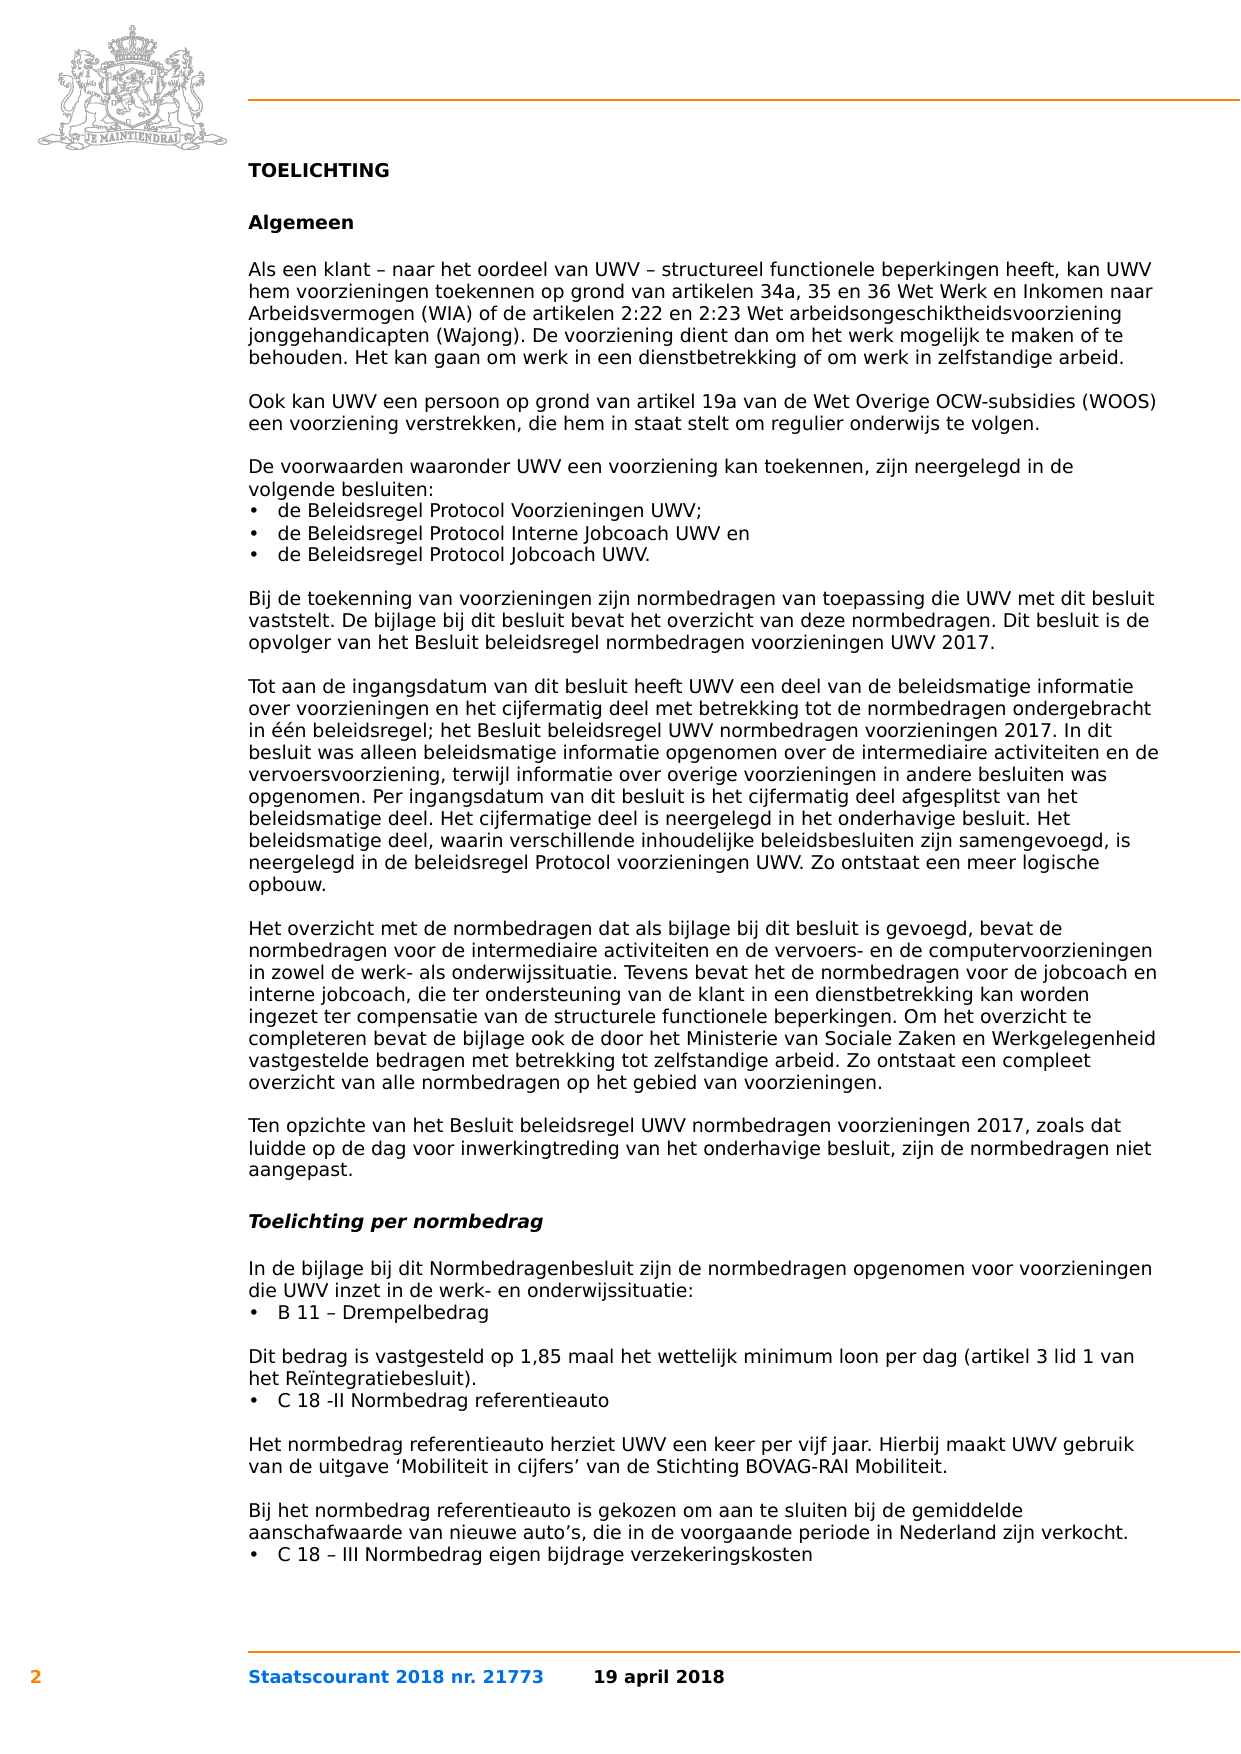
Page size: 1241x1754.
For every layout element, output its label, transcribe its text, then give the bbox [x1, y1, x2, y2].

text • C 18 – III Normbedrag eigen bijdrage verzekeringskosten [248, 1544, 1163, 1566]
subtitle Algemeen [248, 212, 1163, 234]
text • C 18 -II Normbedrag referentieauto [248, 1390, 1163, 1412]
picture [38, 25, 227, 150]
text Het overzicht met de normbedragen dat als bijlage bij dit besluit is gevoegd, bevat de normbedragen voor de intermediaire activiteiten en de vervoers- en de computervoorzieningen in zowel de werk- als onderwijssituatie. Tevens bevat het de normbedragen voor de jobcoach en interne jobcoach, die ter ondersteuning van de klant in een dienstbetrekking kan worden ingezet ter compensatie van de structurele functionele beperkingen. Om het overzicht te completeren bevat de bijlage ook de door het Ministerie van Sociale Zaken en Werkgelegenheid vastgestelde bedragen met betrekking tot zelfstandige arbeid. Zo ontstaat een compleet overzicht van alle normbedragen op het gebied van voorzieningen. [248, 918, 1163, 1093]
text Het normbedrag referentieauto herziet UWV een keer per vijf jaar. Hierbij maakt UWV gebruik van de uitgave ‘Mobiliteit in cijfers’ van de Stichting BOVAG-RAI Mobiliteit. [248, 1434, 1163, 1478]
subtitle TOELICHTING [248, 160, 1163, 182]
text • de Beleidsregel Protocol Jobcoach UWV. [248, 544, 1163, 566]
text De voorwaarden waaronder UWV een voorziening kan toekennen, zijn neergelegd in de volgende besluiten: [248, 456, 1163, 500]
subtitle Toelichting per normbedrag [248, 1211, 1163, 1233]
text Dit bedrag is vastgesteld op 1,85 maal het wettelijk minimum loon per dag (artikel 3 lid 1 van het Reïntegratiebesluit). [248, 1346, 1163, 1390]
text Bij het normbedrag referentieauto is gekozen om aan te sluiten bij de gemiddelde aanschafwaarde van nieuwe auto’s, die in de voorgaande periode in Nederland zijn verkocht. [248, 1500, 1163, 1544]
text • de Beleidsregel Protocol Voorzieningen UWV; [248, 500, 1163, 522]
text • de Beleidsregel Protocol Interne Jobcoach UWV en [248, 522, 1163, 544]
text In de bijlage bij dit Normbedragenbesluit zijn de normbedragen opgenomen voor voorzieningen die UWV inzet in de werk- en onderwijssituatie: [248, 1258, 1163, 1302]
text Tot aan de ingangsdatum van dit besluit heeft UWV een deel van de beleidsmatige informatie over voorzieningen en het cijfermatig deel met betrekking tot de normbedragen ondergebracht in één beleidsregel; het Besluit beleidsregel UWV normbedragen voorzieningen 2017. In dit besluit was alleen beleidsmatige informatie opgenomen over de intermediaire activiteiten en de vervoersvoorziening, terwijl informatie over overige voorzieningen in andere besluiten was opgenomen. Per ingangsdatum van dit besluit is het cijfermatig deel afgesplitst van het beleidsmatige deel. Het cijfermatige deel is neergelegd in het onderhavige besluit. Het beleidsmatige deel, waarin verschillende inhoudelijke beleidsbesluiten zijn samengevoegd, is neergelegd in de beleidsregel Protocol voorzieningen UWV. Zo ontstaat een meer logische opbouw. [248, 676, 1163, 896]
text Als een klant – naar het oordeel van UWV – structureel functionele beperkingen heeft, kan UWV hem voorzieningen toekennen op grond van artikelen 34a, 35 en 36 Wet Werk en Inkomen naar Arbeidsvermogen (WIA) of de artikelen 2:22 en 2:23 Wet arbeidsongeschiktheidsvoorziening jonggehandicapten (Wajong). De voorziening dient dan om het werk mogelijk te maken of te behouden. Het kan gaan om werk in een dienstbetrekking of om werk in zelfstandige arbeid. [248, 259, 1163, 369]
text Bij de toekenning van voorzieningen zijn normbedragen van toepassing die UWV met dit besluit vaststelt. De bijlage bij dit besluit bevat het overzicht van deze normbedragen. Dit besluit is de opvolger van het Besluit beleidsregel normbedragen voorzieningen UWV 2017. [248, 588, 1163, 654]
text • B 11 – Drempelbedrag [248, 1302, 1163, 1324]
text Ook kan UWV een persoon op grond van artikel 19a van de Wet Overige OCW-subsidies (WOOS) een voorziening verstrekken, die hem in staat stelt om regulier onderwijs te volgen. [248, 391, 1163, 434]
text Ten opzichte van het Besluit beleidsregel UWV normbedragen voorzieningen 2017, zoals dat luidde op de dag voor inwerkingtreding van het onderhavige besluit, zijn de normbedragen niet aangepast. [248, 1115, 1163, 1181]
